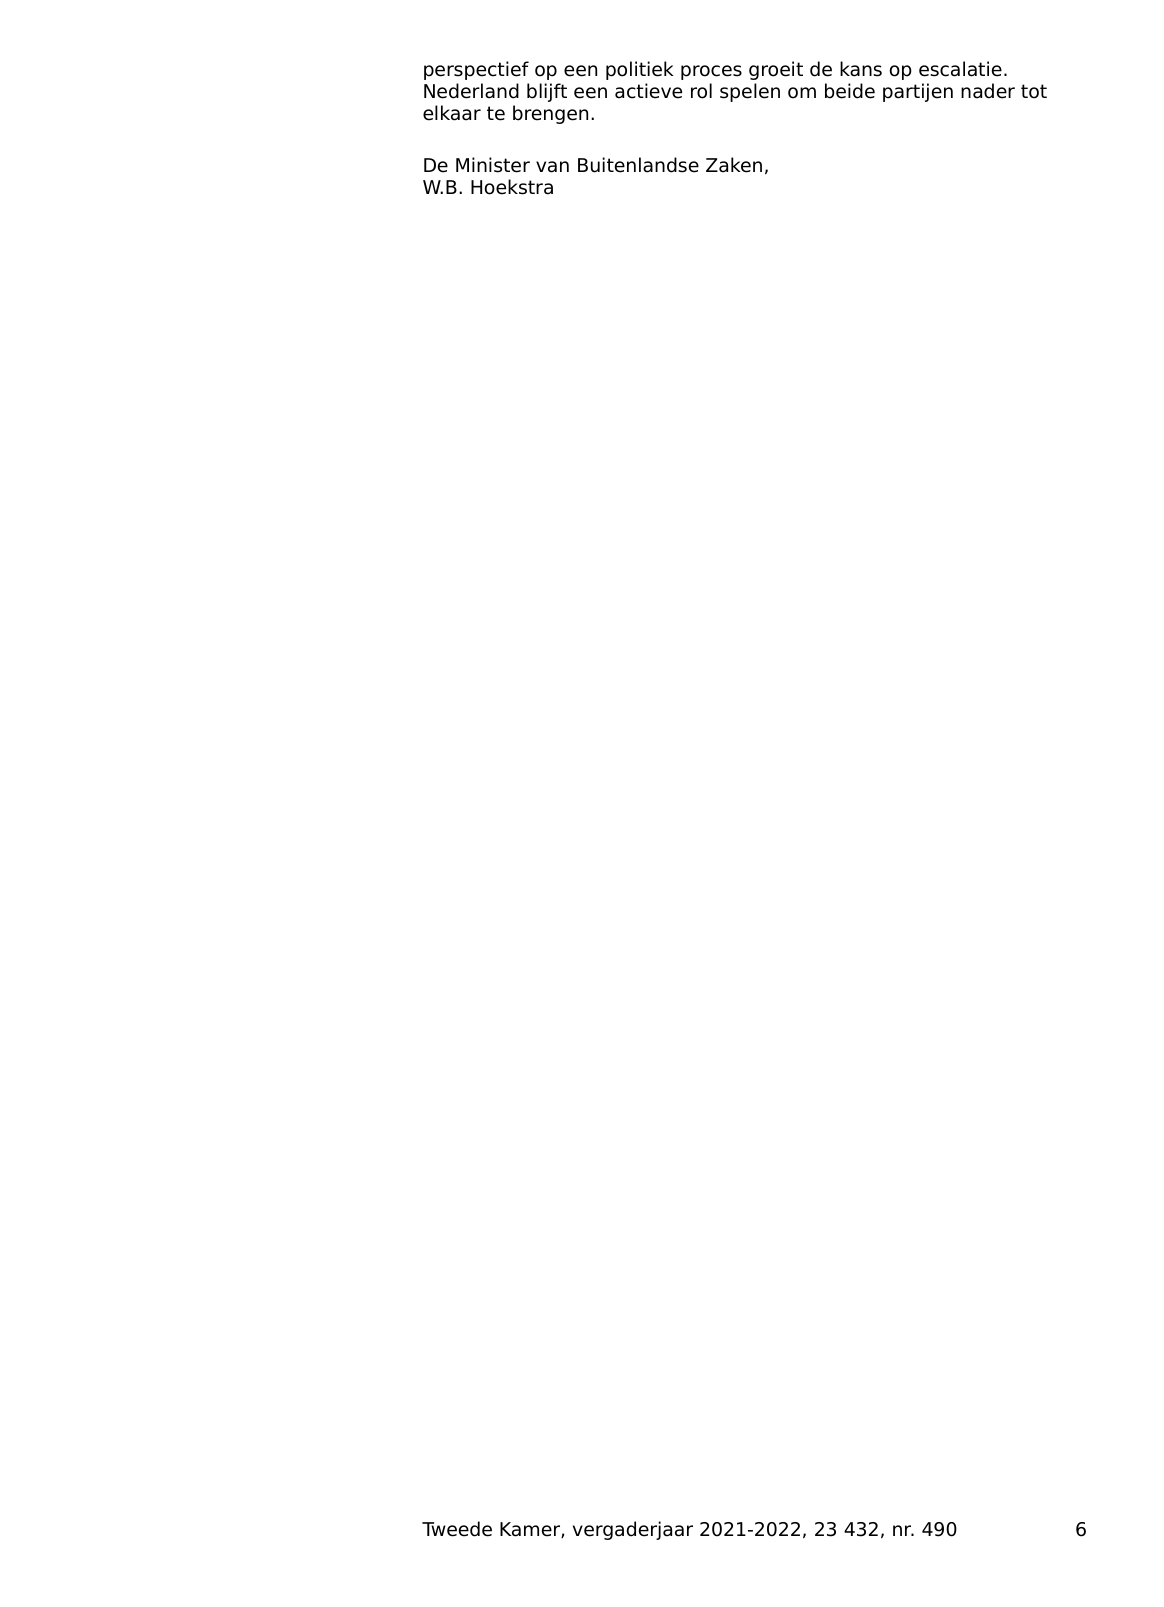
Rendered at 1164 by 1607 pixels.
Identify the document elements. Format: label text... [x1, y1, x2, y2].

text De Minister van Buitenlandse Zaken, W.B. Hoekstra [422, 155, 1087, 199]
text perspectief op een politiek proces groeit de kans op escalatie. Nederland blijft een actieve rol spelen om beide partijen nader tot elkaar te brengen. [422, 59, 1087, 125]
